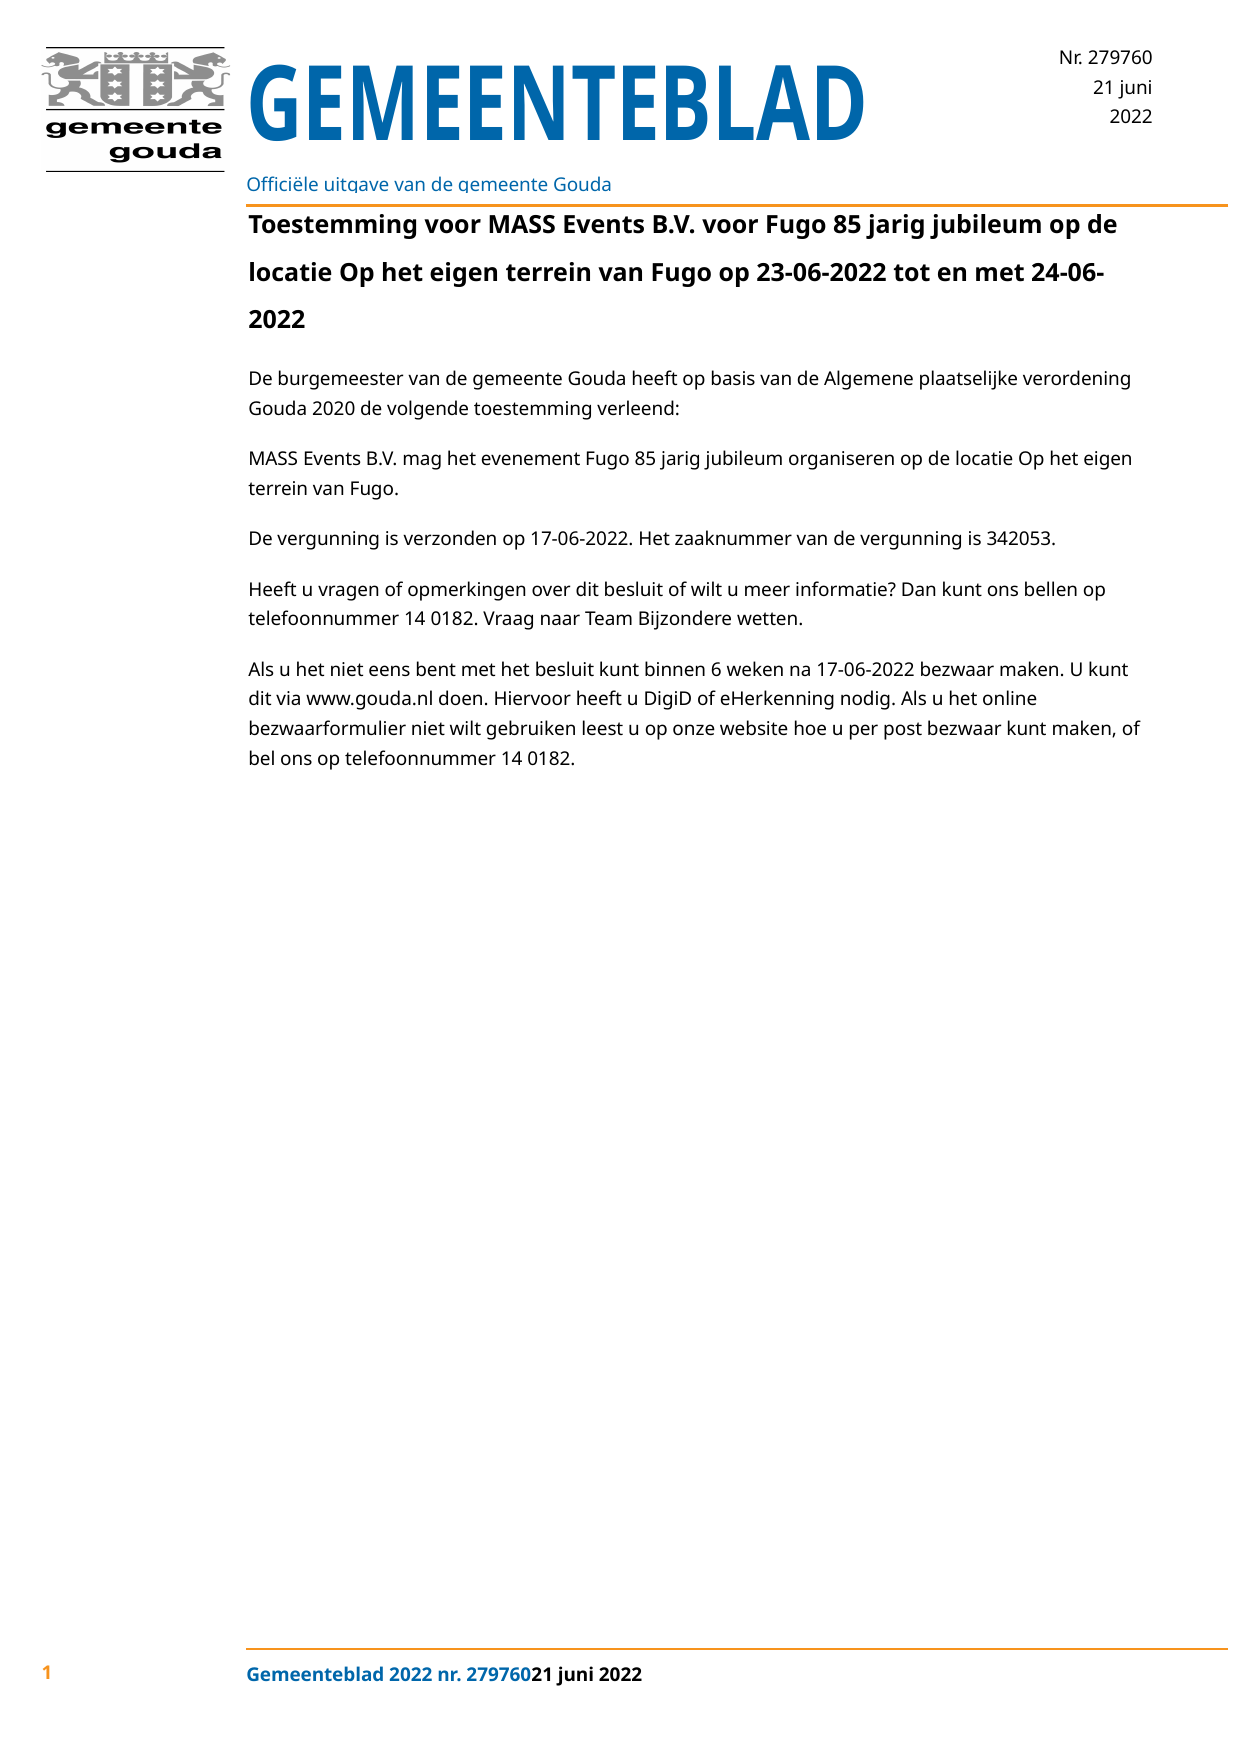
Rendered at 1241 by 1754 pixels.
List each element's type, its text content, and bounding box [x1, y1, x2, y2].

text Toestemming voor MASS Events B.V. voor Fugo 85 jarig jubileum op de locatie Op het eigen terrein van Fugo op 23-06-2022 tot en met 24-06-2022 [248, 207, 1152, 336]
text Heeft u vragen of opmerkingen over dit besluit of wilt u meer informatie? Dan kunt ons bellen op telefoonnummer 14 0182. Vraag naar Team Bijzondere wetten. [248, 576, 1152, 631]
text MASS Events B.V. mag het evenement Fugo 85 jarig jubileum organiseren op de locatie Op het eigen terrein van Fugo. [248, 446, 1152, 501]
picture [41, 47, 231, 172]
text De burgemeester van de gemeente Gouda heeft op basis van de Algemene plaatselijke verordening Gouda 2020 de volgende toestemming verleend: [248, 366, 1152, 421]
text Als u het niet eens bent met het besluit kunt binnen 6 weken na 17-06-2022 bezwaar maken. U kunt dit via www.gouda.nl doen. Hiervoor heeft u DigiD of eHerkenning nodig. Als u het online bezwaarformulier niet wilt gebruiken leest u op onze website hoe u per post bezwaar kunt maken, of bel ons op telefoonnummer 14 0182. [248, 656, 1152, 770]
text De vergunning is verzonden op 17-06-2022. Het zaaknummer van de vergunning is 342053. [248, 526, 1152, 551]
